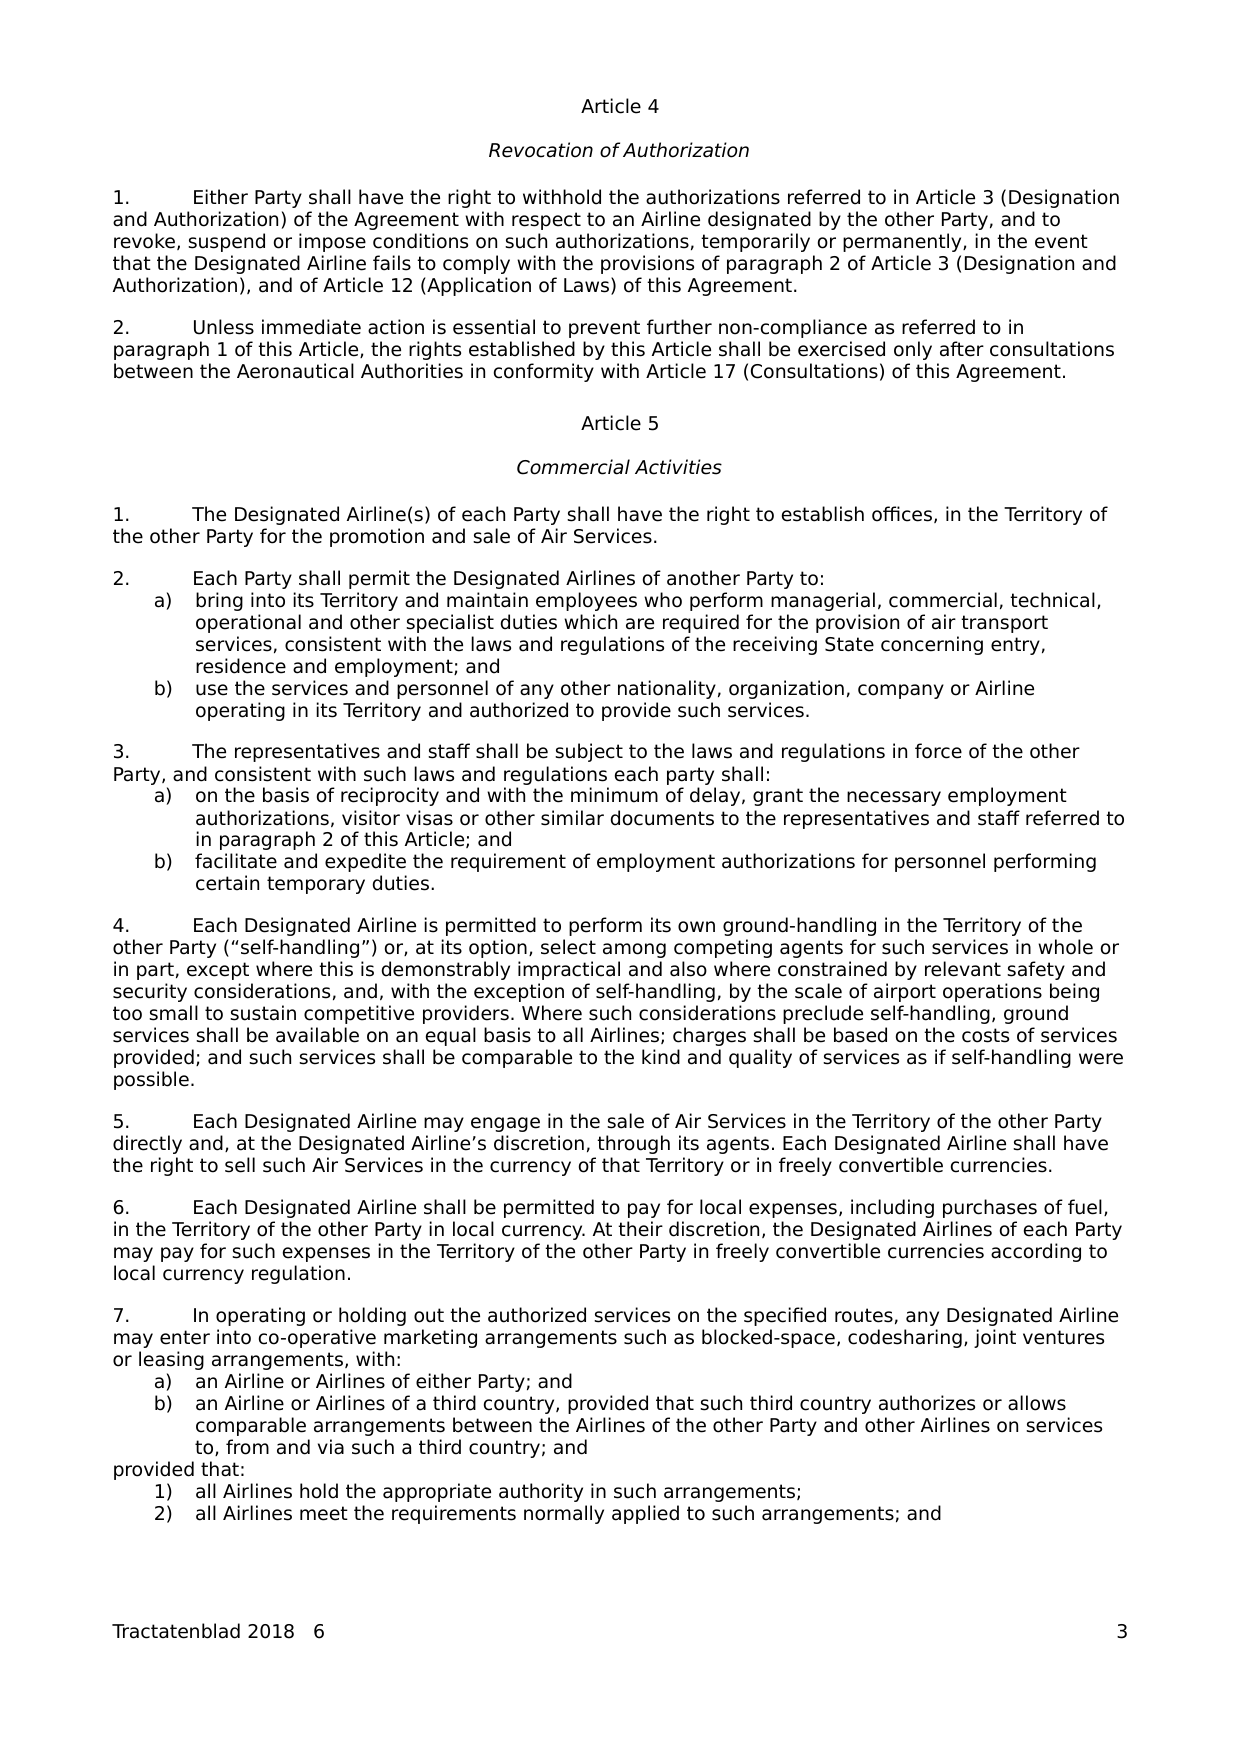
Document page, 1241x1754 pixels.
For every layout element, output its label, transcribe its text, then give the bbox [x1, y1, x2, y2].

subtitle Article 4 Revocation of Authorization [112, 96, 1128, 162]
text a) on the basis of reciprocity and with the minimum of delay, grant the necessary employment authorizations, visitor visas or other similar documents to the representatives and staff referred to in paragraph 2 of this Article; and [153, 785, 1128, 851]
text 1. The Designated Airline(s) of each Party shall have the right to establish offices, in the Territory of the other Party for the promotion and sale of Air Services. [112, 504, 1128, 548]
text provided that: [112, 1459, 1128, 1481]
text 3. The representatives and staff shall be subject to the laws and regulations in force of the other Party, and consistent with such laws and regulations each party shall: [112, 741, 1128, 785]
text 6. Each Designated Airline shall be permitted to pay for local expenses, including purchases of fuel, in the Territory of the other Party in local currency. At their discretion, the Designated Airlines of each Party may pay for such expenses in the Territory of the other Party in freely convertible currencies according to local currency regulation. [112, 1197, 1128, 1285]
text 1) all Airlines hold the appropriate authority in such arrangements; [153, 1481, 1128, 1503]
text 2. Unless immediate action is essential to prevent further non-compliance as referred to in paragraph 1 of this Article, the rights established by this Article shall be exercised only after consultations between the Aeronautical Authorities in conformity with Article 17 (Consultations) of this Agreement. [112, 317, 1128, 383]
text 2) all Airlines meet the requirements normally applied to such arrangements; and [153, 1503, 1128, 1525]
subtitle Article 5 Commercial Activities [112, 413, 1128, 479]
text b) an Airline or Airlines of a third country, provided that such third country authorizes or allows comparable arrangements between the Airlines of the other Party and other Airlines on services to, from and via such a third country; and [153, 1393, 1128, 1459]
text a) an Airline or Airlines of either Party; and [153, 1371, 1128, 1393]
text 7. In operating or holding out the authorized services on the specified routes, any Designated Airline may enter into co-operative marketing arrangements such as blocked-space, codesharing, joint ventures or leasing arrangements, with: [112, 1305, 1128, 1371]
text 1. Either Party shall have the right to withhold the authorizations referred to in Article 3 (Designation and Authorization) of the Agreement with respect to an Airline designated by the other Party, and to revoke, suspend or impose conditions on such authorizations, temporarily or permanently, in the event that the Designated Airline fails to comply with the provisions of paragraph 2 of Article 3 (Designation and Authorization), and of Article 12 (Application of Laws) of this Agreement. [112, 187, 1128, 297]
text 4. Each Designated Airline is permitted to perform its own ground-handling in the Territory of the other Party (“self-handling”) or, at its option, select among competing agents for such services in whole or in part, except where this is demonstrably impractical and also where constrained by relevant safety and security considerations, and, with the exception of self-handling, by the scale of airport operations being too small to sustain competitive providers. Where such considerations preclude self-handling, ground services shall be available on an equal basis to all Airlines; charges shall be based on the costs of services provided; and such services shall be comparable to the kind and quality of services as if self-handling were possible. [112, 915, 1128, 1091]
text a) bring into its Territory and maintain employees who perform managerial, commercial, technical, operational and other specialist duties which are required for the provision of air transport services, consistent with the laws and regulations of the receiving State concerning entry, residence and employment; and [153, 589, 1128, 677]
text 5. Each Designated Airline may engage in the sale of Air Services in the Territory of the other Party directly and, at the Designated Airline’s discretion, through its agents. Each Designated Airline shall have the right to sell such Air Services in the currency of that Territory or in freely convertible currencies. [112, 1111, 1128, 1177]
text 2. Each Party shall permit the Designated Airlines of another Party to: [112, 568, 1128, 589]
text b) facilitate and expedite the requirement of employment authorizations for personnel performing certain temporary duties. [153, 851, 1128, 895]
text b) use the services and personnel of any other nationality, organization, company or Airline operating in its Territory and authorized to provide such services. [153, 677, 1128, 721]
